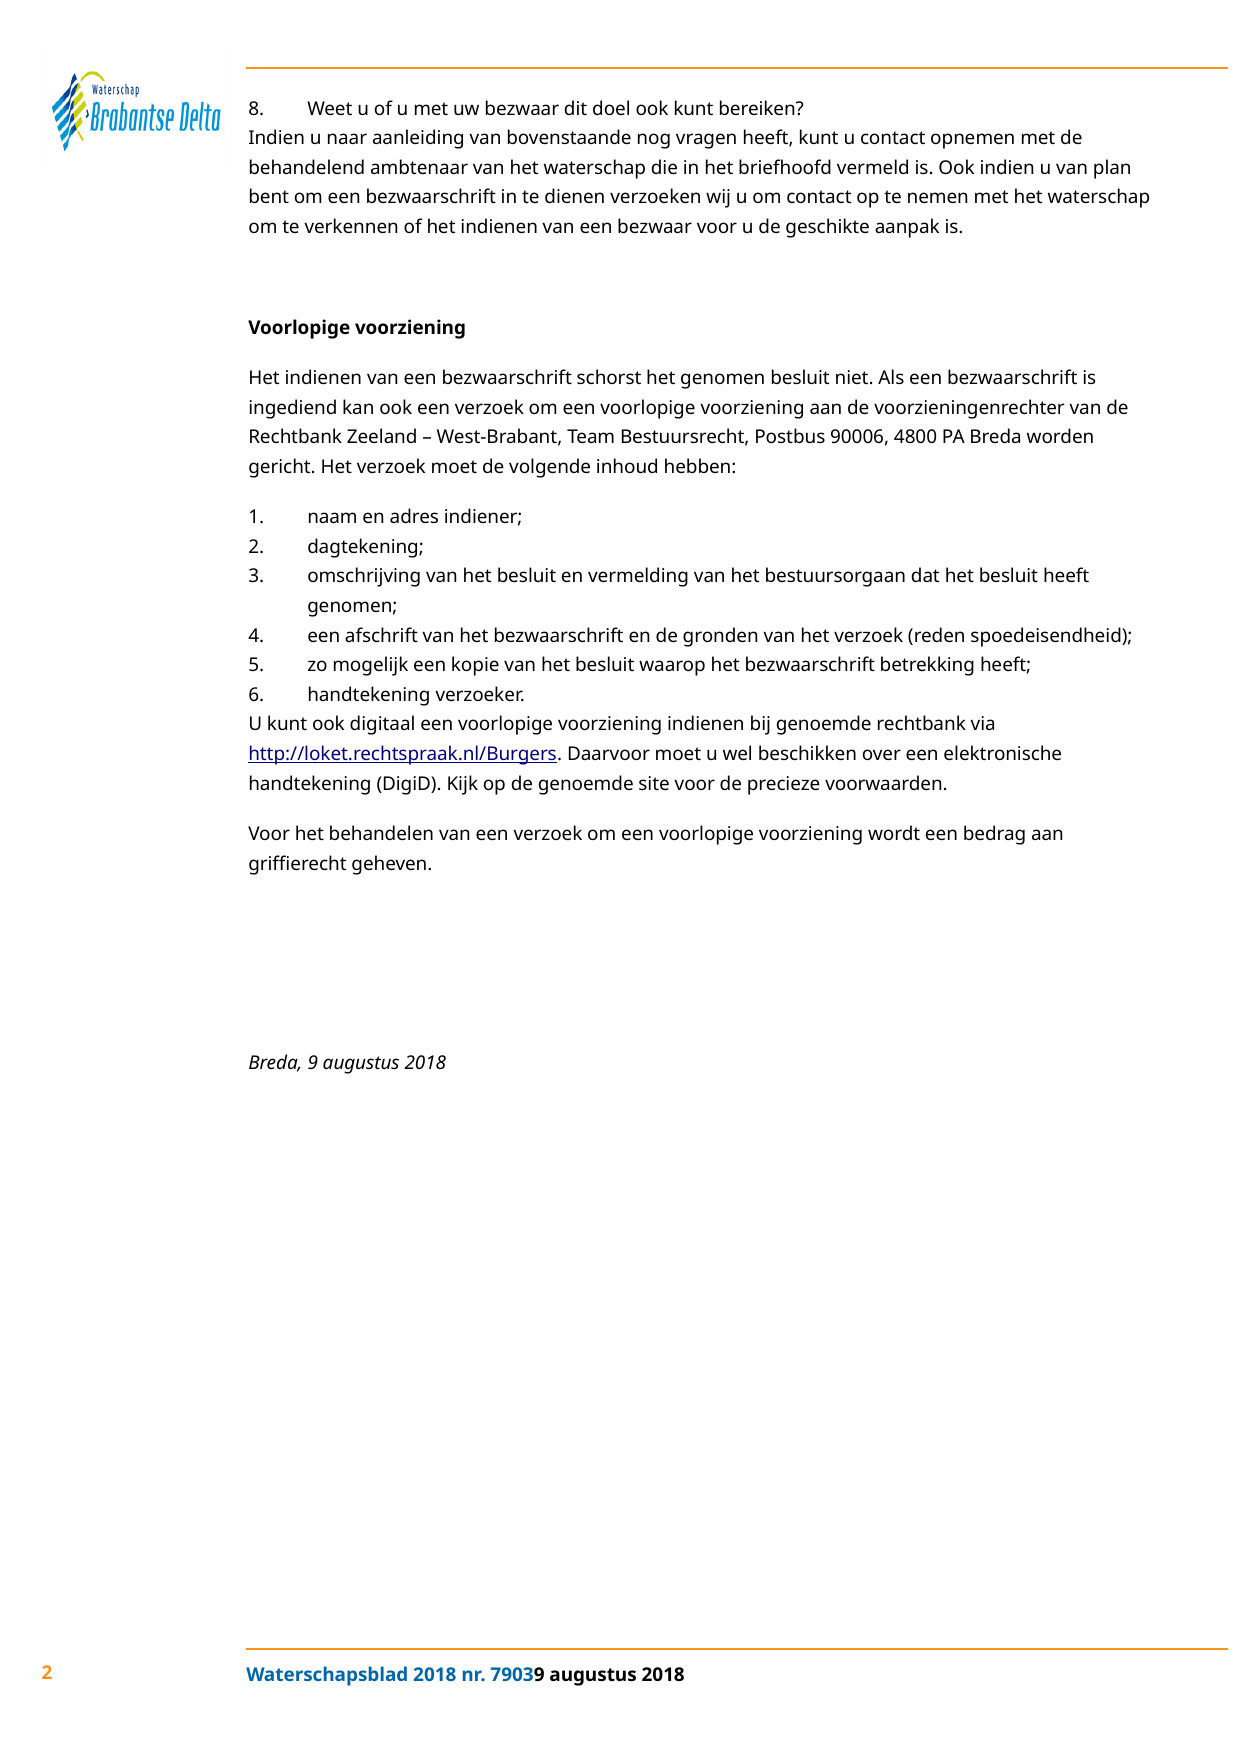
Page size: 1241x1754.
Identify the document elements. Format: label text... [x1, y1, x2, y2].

text U kunt ook digitaal een voorlopige voorziening indienen bij genoemde rechtbank via http://loket.rechtspraak.nl/Burgers. Daarvoor moet u wel beschikken over een elektronische handtekening (DigiD). Kijk op de genoemde site voor de precieze voorwaarden. [248, 711, 1152, 796]
list naam en adres indiener; [248, 503, 1152, 529]
picture [41, 47, 231, 172]
text Breda, 9 augustus 2018 [248, 1049, 1152, 1074]
list dagtekening; [248, 533, 1152, 559]
list handtekening verzoeker. [248, 681, 1152, 707]
text Voorlopige voorziening [248, 314, 1152, 340]
list zo mogelijk een kopie van het besluit waarop het bezwaarschrift betrekking heeft; [248, 651, 1152, 677]
list een afschrift van het bezwaarschrift en de gronden van het verzoek (reden spoedeisendheid); [248, 622, 1152, 648]
text Indien u naar aanleiding van bovenstaande nog vragen heeft, kunt u contact opnemen met de behandelend ambtenaar van het waterschap die in het briefhoofd vermeld is. Ook indien u van plan bent om een bezwaarschrift in te dienen verzoeken wij u om contact op te nemen met het waterschap om te verkennen of het indienen van een bezwaar voor u de geschikte aanpak is. [248, 124, 1152, 239]
text Het indienen van een bezwaarschrift schorst het genomen besluit niet. Als een bezwaarschrift is ingediend kan ook een verzoek om een voorlopige voorziening aan de voorzieningenrechter van de Rechtbank Zeeland – West-Brabant, Team Bestuursrecht, Postbus 90006, 4800 PA Breda worden gericht. Het verzoek moet de volgende inhoud hebben: [248, 364, 1152, 479]
list Weet u of u met uw bezwaar dit doel ook kunt bereiken? [248, 95, 1152, 121]
list omschrijving van het besluit en vermelding van het bestuursorgaan dat het besluit heeft genomen; [248, 563, 1152, 618]
text Voor het behandelen van een verzoek om een voorlopige voorziening wordt een bedrag aan griffierecht geheven. [248, 820, 1152, 876]
